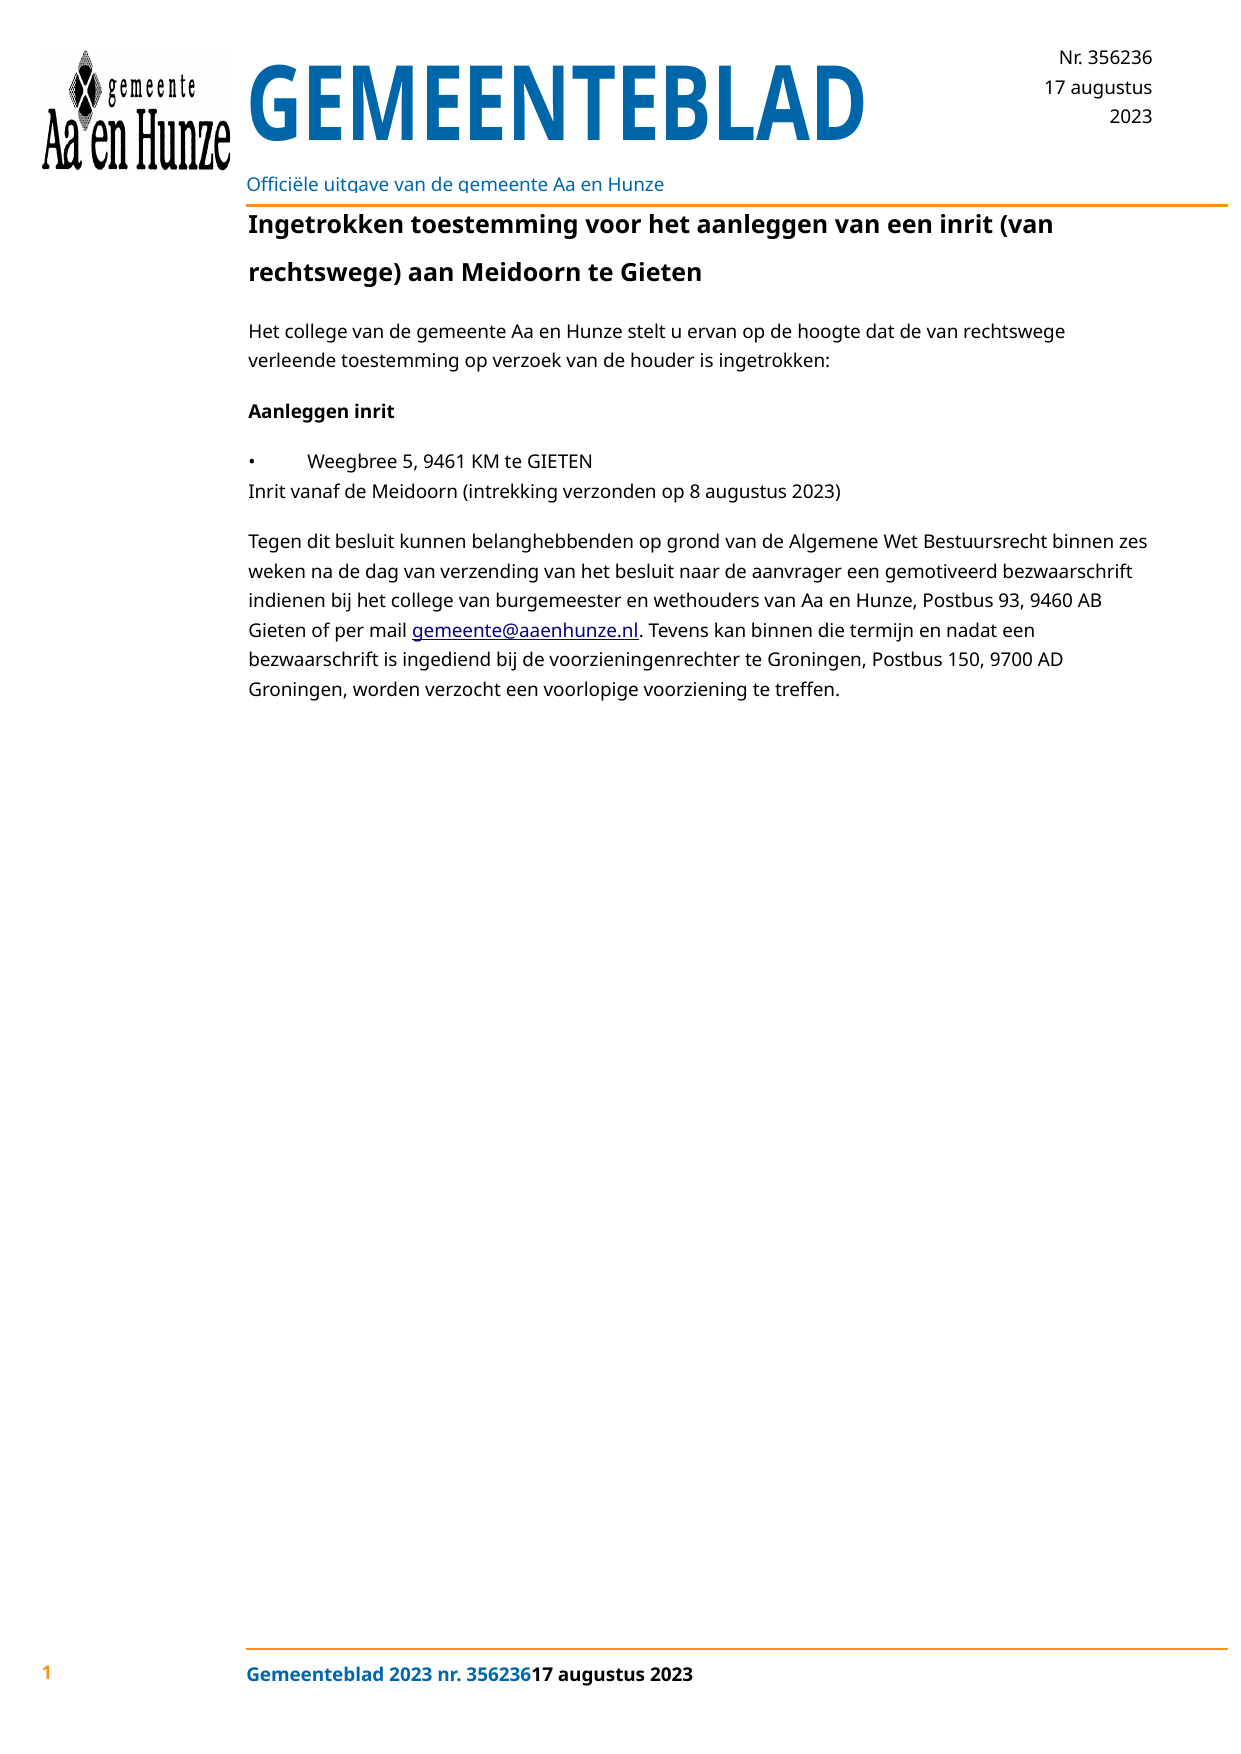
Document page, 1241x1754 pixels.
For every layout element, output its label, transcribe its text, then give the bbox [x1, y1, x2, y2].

text Aanleggen inrit [248, 398, 1152, 424]
text Ingetrokken toestemming voor het aanleggen van een inrit (van rechtswege) aan Meidoorn te Gieten [248, 207, 1152, 288]
list Weegbree 5, 9461 KM te GIETEN [248, 448, 1152, 474]
text Het college van de gemeente Aa en Hunze stelt u ervan op de hoogte dat de van rechtswege verleende toestemming op verzoek van de houder is ingetrokken: [248, 318, 1152, 373]
text Tegen dit besluit kunnen belanghebbenden op grond van de Algemene Wet Bestuursrecht binnen zes weken na de dag van verzending van het besluit naar de aanvrager een gemotiveerd bezwaarschrift indienen bij het college van burgemeester en wethouders van Aa en Hunze, Postbus 93, 9460 AB Gieten of per mail gemeente@aaenhunze.nl. Tevens kan binnen die termijn en nadat een bezwaarschrift is ingediend bij de voorzieningenrechter te Groningen, Postbus 150, 9700 AD Groningen, worden verzocht een voorlopige voorziening te treffen. [248, 528, 1152, 702]
text Inrit vanaf de Meidoorn (intrekking verzonden op 8 augustus 2023) [248, 478, 1152, 504]
picture [41, 47, 231, 172]
